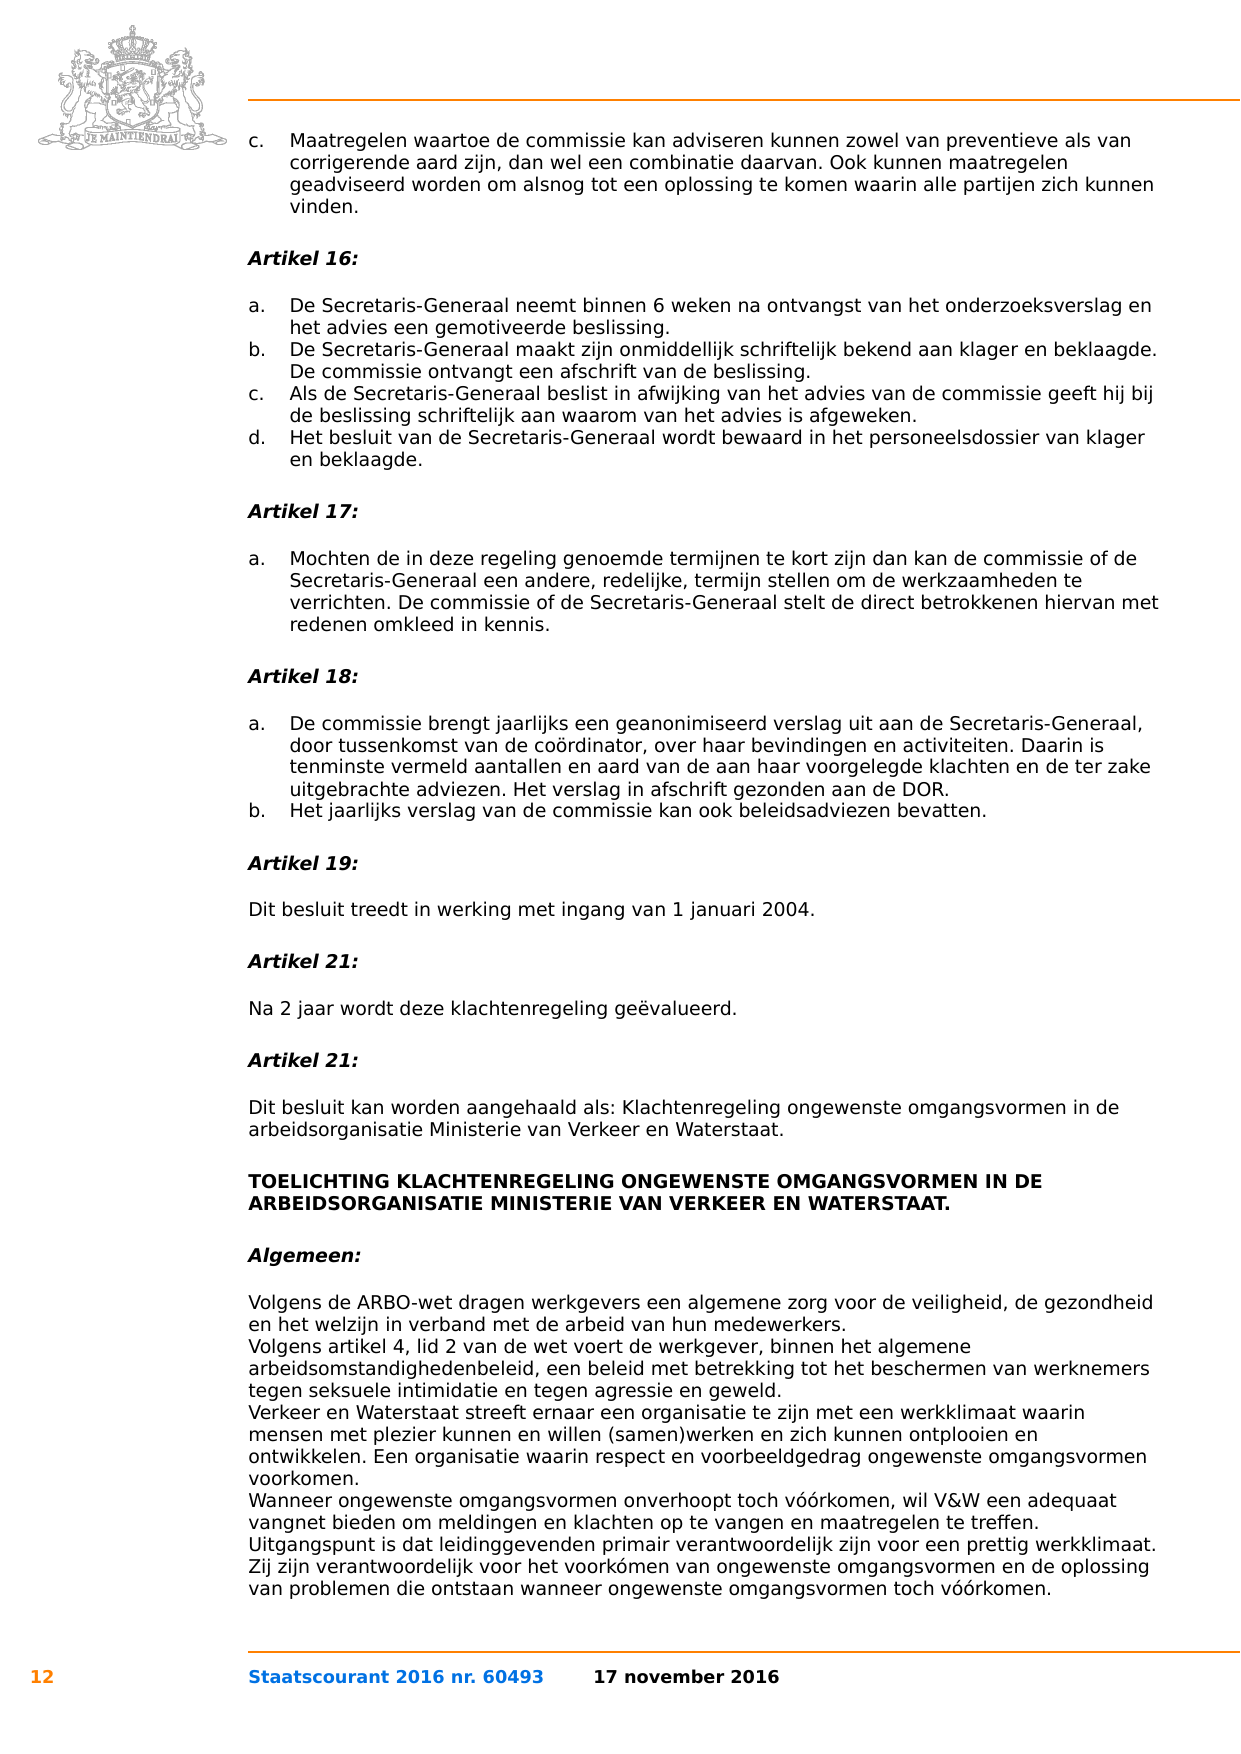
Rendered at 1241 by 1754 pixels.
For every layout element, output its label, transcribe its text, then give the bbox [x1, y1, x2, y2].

subtitle Algemeen: [248, 1245, 1163, 1267]
subtitle Artikel 21: [248, 951, 1163, 973]
text Dit besluit treedt in werking met ingang van 1 januari 2004. [248, 899, 1163, 921]
subtitle Artikel 17: [248, 501, 1163, 523]
subtitle Artikel 19: [248, 852, 1163, 874]
subtitle Artikel 16: [248, 248, 1163, 270]
text d. Het besluit van de Secretaris-Generaal wordt bewaard in het personeelsdossier van klager en beklaagde. [248, 427, 1163, 471]
text c. Maatregelen waartoe de commissie kan adviseren kunnen zowel van preventieve als van corrigerende aard zijn, dan wel een combinatie daarvan. Ook kunnen maatregelen geadviseerd worden om alsnog tot een oplossing te komen waarin alle partijen zich kunnen vinden. [248, 130, 1163, 218]
picture [38, 25, 227, 150]
text a. De commissie brengt jaarlijks een geanonimiseerd verslag uit aan de Secretaris-Generaal, door tussenkomst van de coördinator, over haar bevindingen en activiteiten. Daarin is tenminste vermeld aantallen en aard van de aan haar voorgelegde klachten en de ter zake uitgebrachte adviezen. Het verslag in afschrift gezonden aan de DOR. [248, 712, 1163, 800]
text Wanneer ongewenste omgangsvormen onverhoopt toch vóórkomen, wil V&W een adequaat vangnet bieden om meldingen en klachten op te vangen en maatregelen te treffen. [248, 1490, 1163, 1534]
text a. De Secretaris-Generaal neemt binnen 6 weken na ontvangst van het onderzoeksverslag en het advies een gemotiveerde beslissing. [248, 295, 1163, 339]
text Verkeer en Waterstaat streeft ernaar een organisatie te zijn met een werkklimaat waarin mensen met plezier kunnen en willen (samen)werken en zich kunnen ontplooien en ontwikkelen. Een organisatie waarin respect en voorbeeldgedrag ongewenste omgangsvormen voorkomen. [248, 1402, 1163, 1490]
text Dit besluit kan worden aangehaald als: Klachtenregeling ongewenste omgangsvormen in de arbeidsorganisatie Ministerie van Verkeer en Waterstaat. [248, 1097, 1163, 1141]
subtitle TOELICHTING KLACHTENREGELING ONGEWENSTE OMGANGSVORMEN IN DE ARBEIDSORGANISATIE MINISTERIE VAN VERKEER EN WATERSTAAT. [248, 1171, 1163, 1215]
text Volgens de ARBO-wet dragen werkgevers een algemene zorg voor de veiligheid, de gezondheid en het welzijn in verband met de arbeid van hun medewerkers. [248, 1292, 1163, 1336]
text Volgens artikel 4, lid 2 van de wet voert de werkgever, binnen het algemene arbeidsomstandighedenbeleid, een beleid met betrekking tot het beschermen van werknemers tegen seksuele intimidatie en tegen agressie en geweld. [248, 1336, 1163, 1402]
text b. Het jaarlijks verslag van de commissie kan ook beleidsadviezen bevatten. [248, 800, 1163, 822]
text Uitgangspunt is dat leidinggevenden primair verantwoordelijk zijn voor een prettig werkklimaat. Zij zijn verantwoordelijk voor het voorkómen van ongewenste omgangsvormen en de oplossing van problemen die ontstaan wanneer ongewenste omgangsvormen toch vóórkomen. [248, 1534, 1163, 1600]
text a. Mochten de in deze regeling genoemde termijnen te kort zijn dan kan de commissie of de Secretaris-Generaal een andere, redelijke, termijn stellen om de werkzaamheden te verrichten. De commissie of de Secretaris-Generaal stelt de direct betrokkenen hiervan met redenen omkleed in kennis. [248, 548, 1163, 636]
subtitle Artikel 21: [248, 1050, 1163, 1072]
text c. Als de Secretaris-Generaal beslist in afwijking van het advies van de commissie geeft hij bij de beslissing schriftelijk aan waarom van het advies is afgeweken. [248, 383, 1163, 427]
text b. De Secretaris-Generaal maakt zijn onmiddellijk schriftelijk bekend aan klager en beklaagde. De commissie ontvangt een afschrift van de beslissing. [248, 339, 1163, 383]
text Na 2 jaar wordt deze klachtenregeling geëvalueerd. [248, 998, 1163, 1020]
subtitle Artikel 18: [248, 666, 1163, 687]
